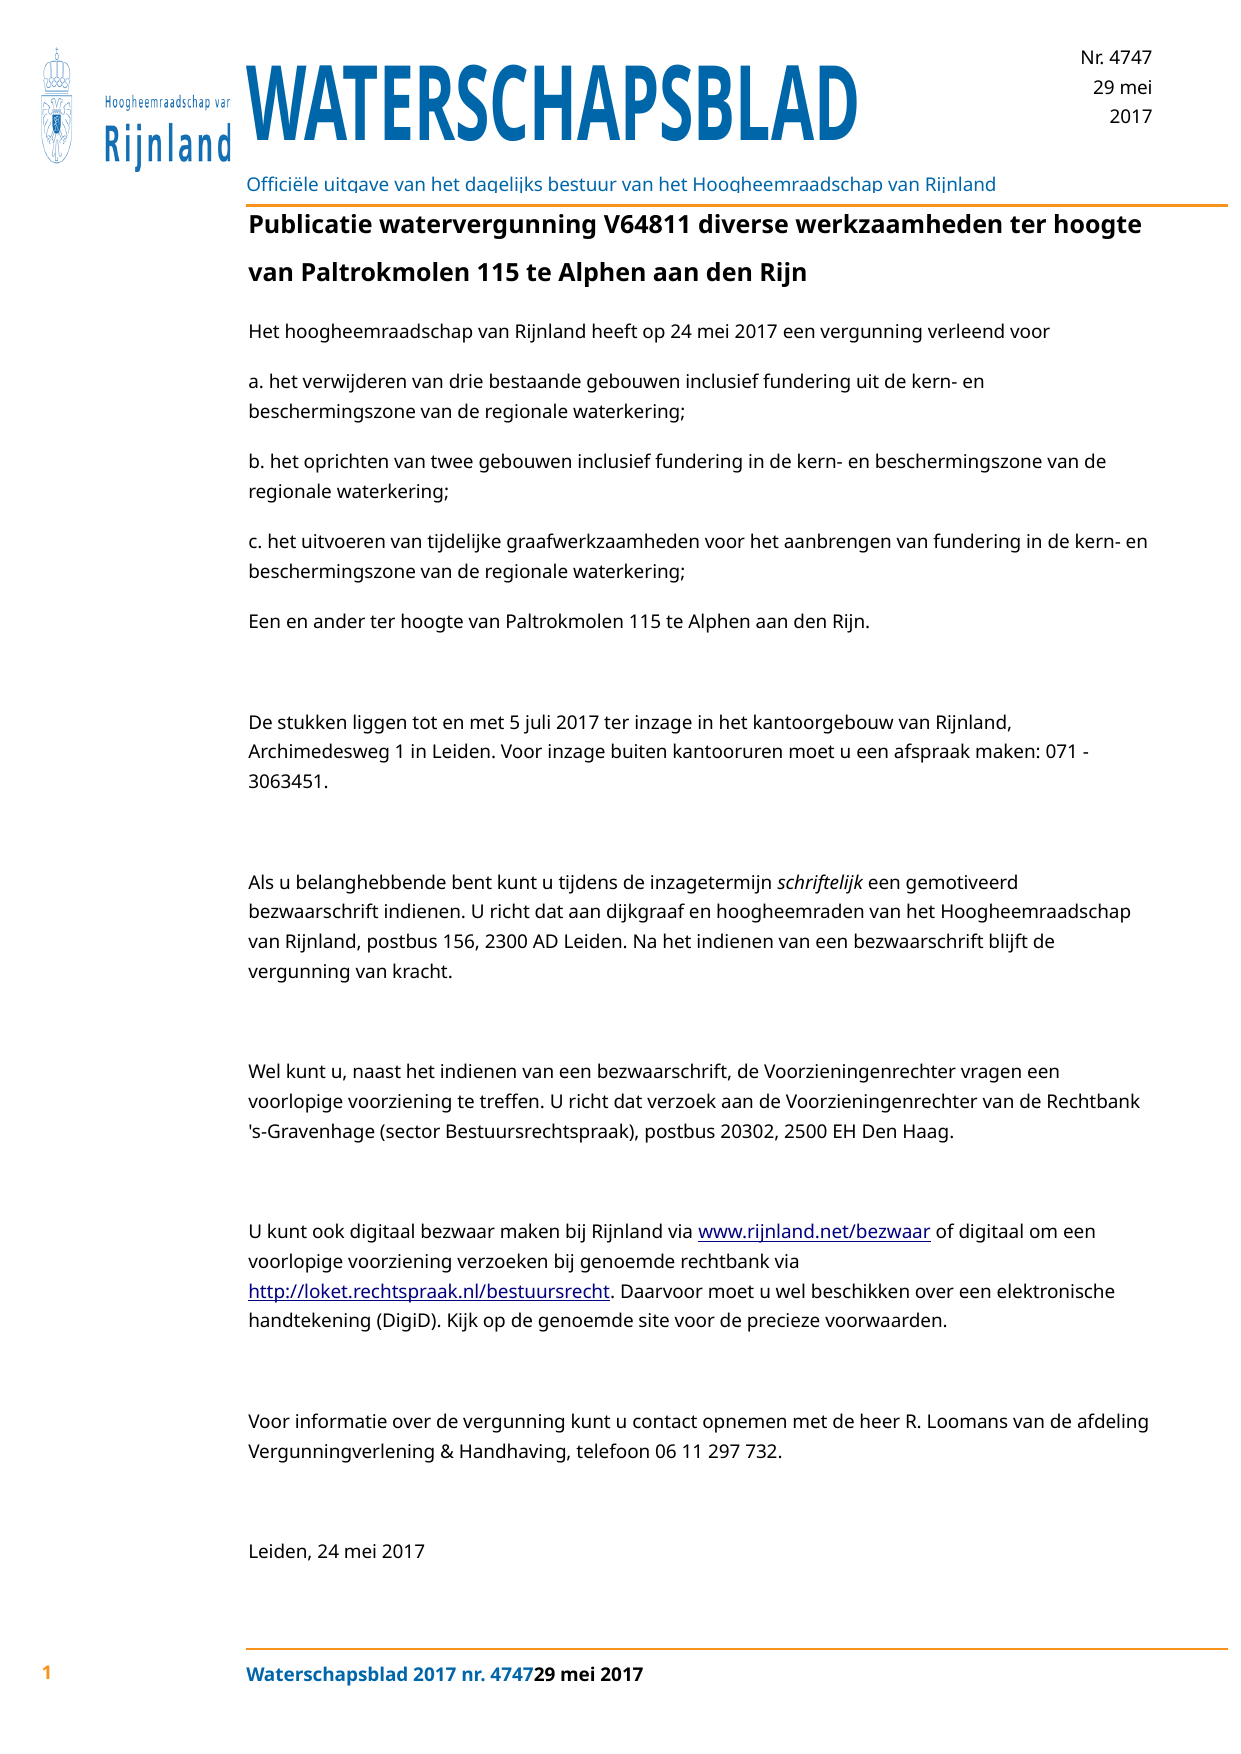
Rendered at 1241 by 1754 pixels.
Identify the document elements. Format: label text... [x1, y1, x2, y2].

text U kunt ook digitaal bezwaar maken bij Rijnland via www.rijnland.net/bezwaar of digitaal om een voorlopige voorziening verzoeken bij genoemde rechtbank via http://loket.rechtspraak.nl/bestuursrecht. Daarvoor moet u wel beschikken over een elektronische handtekening (DigiD). Kijk op de genoemde site voor de precieze voorwaarden. [248, 1219, 1152, 1333]
text Als u belanghebbende bent kunt u tijdens de inzagetermijn schriftelijk een gemotiveerd bezwaarschrift indienen. U richt dat aan dijkgraaf en hoogheemraden van het Hoogheemraadschap van Rijnland, postbus 156, 2300 AD Leiden. Na het indienen van een bezwaarschrift blijft de vergunning van kracht. [248, 869, 1152, 984]
text Leiden, 24 mei 2017 [248, 1539, 1152, 1564]
text Voor informatie over de vergunning kunt u contact opnemen met de heer R. Loomans van de afdeling Vergunningverlening & Handhaving, telefoon 06 11 297 732. [248, 1408, 1152, 1464]
text c. het uitvoeren van tijdelijke graafwerkzaamheden voor het aanbrengen van fundering in de kern- en beschermingszone van de regionale waterkering; [248, 528, 1152, 584]
text Het hoogheemraadschap van Rijnland heeft op 24 mei 2017 een vergunning verleend voor [248, 318, 1152, 344]
text Wel kunt u, naast het indienen van een bezwaarschrift, de Voorzieningenrechter vragen een voorlopige voorziening te treffen. U richt dat verzoek aan de Voorzieningenrechter van de Rechtbank 's-Gravenhage (sector Bestuursrechtspraak), postbus 20302, 2500 EH Den Haag. [248, 1059, 1152, 1144]
text De stukken liggen tot en met 5 juli 2017 ter inzage in het kantoorgebouw van Rijnland, Archimedesweg 1 in Leiden. Voor inzage buiten kantooruren moet u een afspraak maken: 071 - 3063451. [248, 709, 1152, 794]
text a. het verwijderen van drie bestaande gebouwen inclusief fundering uit de kern- en beschermingszone van de regionale waterkering; [248, 368, 1152, 424]
text Publicatie watervergunning V64811 diverse werkzaamheden ter hoogte van Paltrokmolen 115 te Alphen aan den Rijn [248, 207, 1152, 288]
text Een en ander ter hoogte van Paltrokmolen 115 te Alphen aan den Rijn. [248, 608, 1152, 634]
text b. het oprichten van twee gebouwen inclusief fundering in de kern- en beschermingszone van de regionale waterkering; [248, 448, 1152, 504]
picture [41, 47, 231, 172]
